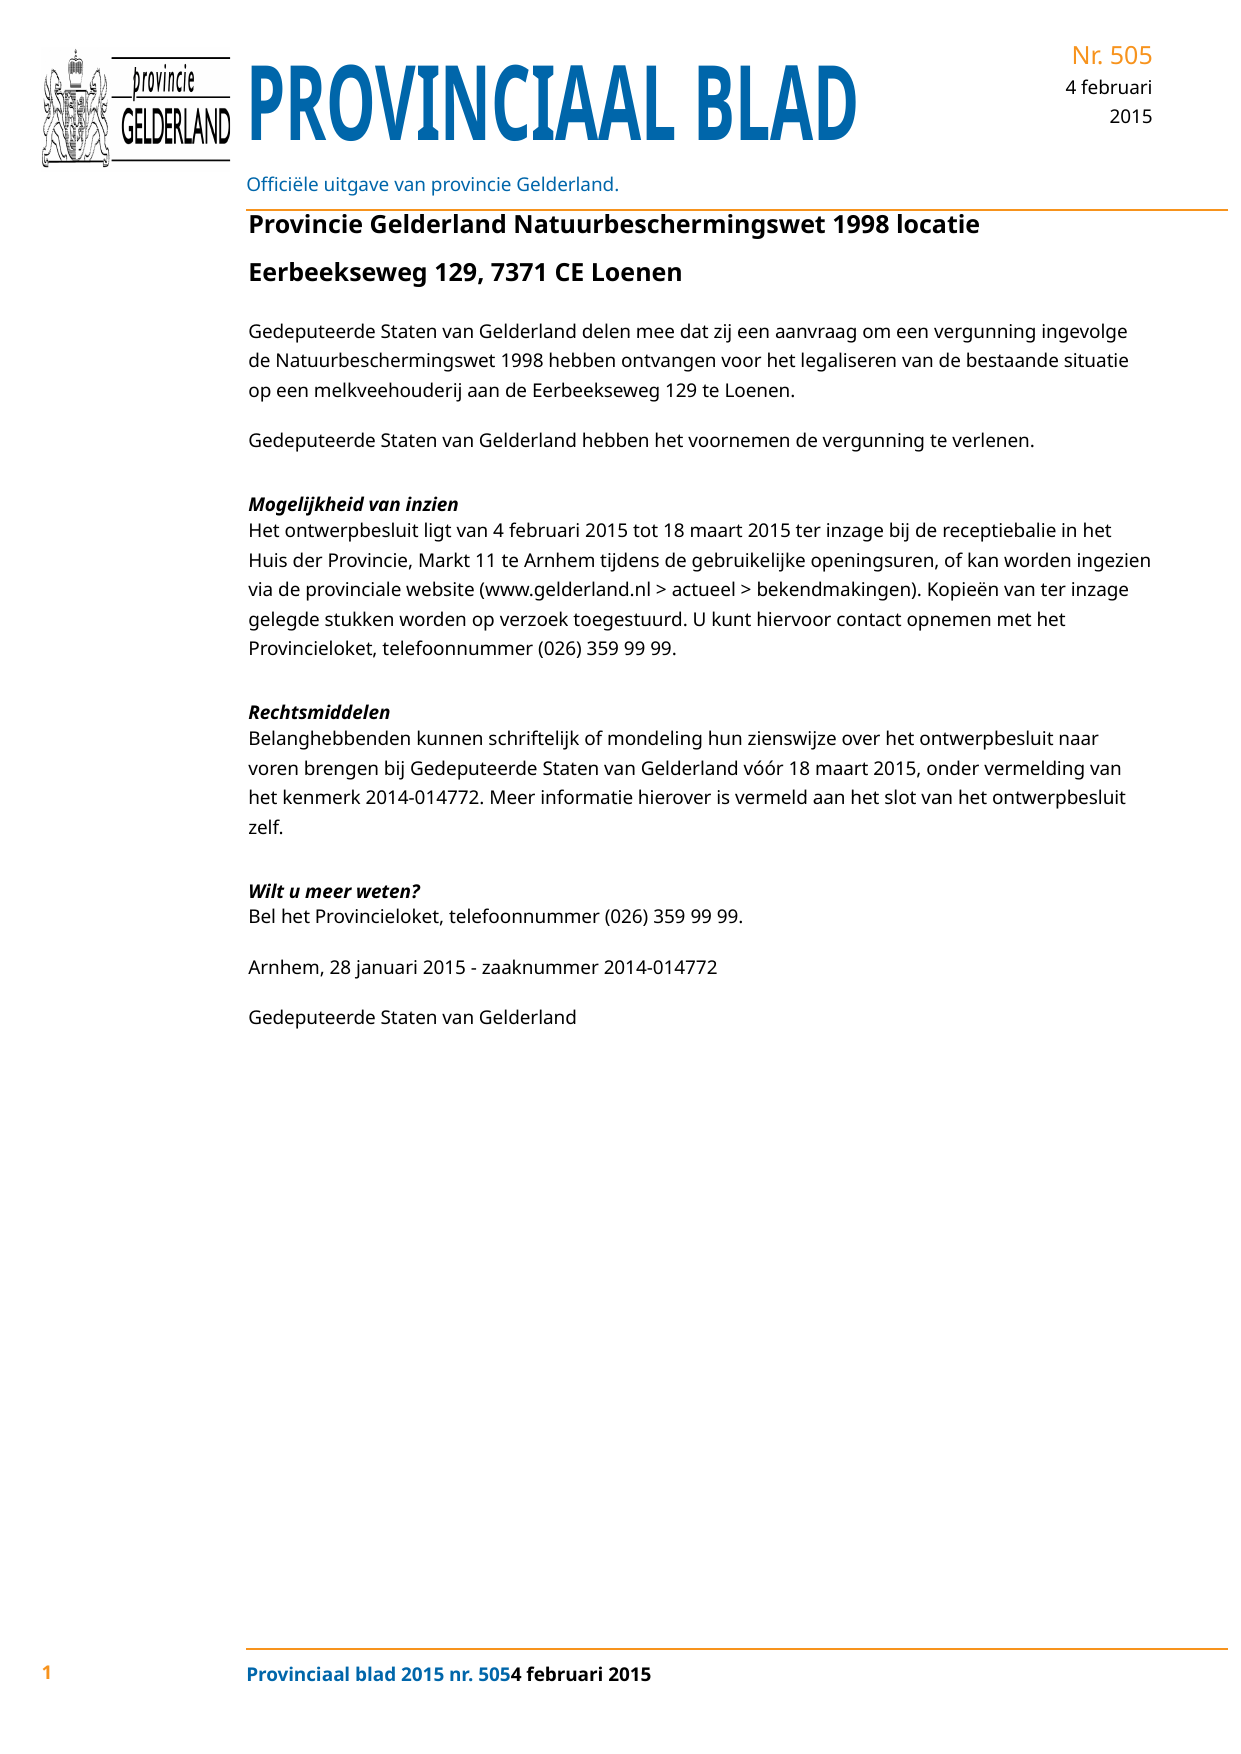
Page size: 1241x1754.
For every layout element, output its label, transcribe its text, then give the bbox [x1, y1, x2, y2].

text Belanghebbenden kunnen schriftelijk of mondeling hun zienswijze over het ontwerpbesluit naar voren brengen bij Gedeputeerde Staten van Gelderland vóór 18 maart 2015, onder vermelding van het kenmerk 2014-014772. Meer informatie hierover is vermeld aan het slot van het ontwerpbesluit zelf. [248, 725, 1152, 840]
text Rechtsmiddelen [248, 699, 1152, 725]
text Gedeputeerde Staten van Gelderland delen mee dat zij een aanvraag om een vergunning ingevolge de Natuurbeschermingswet 1998 hebben ontvangen voor het legaliseren van de bestaande situatie op een melkveehouderij aan de Eerbeekseweg 129 te Loenen. [248, 318, 1152, 403]
text Het ontwerpbesluit ligt van 4 februari 2015 tot 18 maart 2015 ter inzage bij de receptiebalie in het Huis der Provincie, Markt 11 te Arnhem tijdens de gebruikelijke openingsuren, of kan worden ingezien via de provinciale website (www.gelderland.nl > actueel > bekendmakingen). Kopieën van ter inzage gelegde stukken worden op verzoek toegestuurd. U kunt hiervoor contact opnemen met het Provincieloket, telefoonnummer (026) 359 99 99. [248, 517, 1152, 661]
text Wilt u meer weten? [248, 878, 1152, 904]
text Mogelijkheid van inzien [248, 491, 1152, 517]
text Gedeputeerde Staten van Gelderland hebben het voornemen de vergunning te verlenen. [248, 427, 1152, 453]
text Provincie Gelderland Natuurbeschermingswet 1998 locatie Eerbeekseweg 129, 7371 CE Loenen [248, 211, 1152, 288]
text Arnhem, 28 januari 2015 - zaaknummer 2014-014772 [248, 954, 1152, 980]
picture [41, 47, 231, 172]
text Gedeputeerde Staten van Gelderland [248, 1004, 1152, 1030]
text Bel het Provincieloket, telefoonnummer (026) 359 99 99. [248, 904, 1152, 929]
